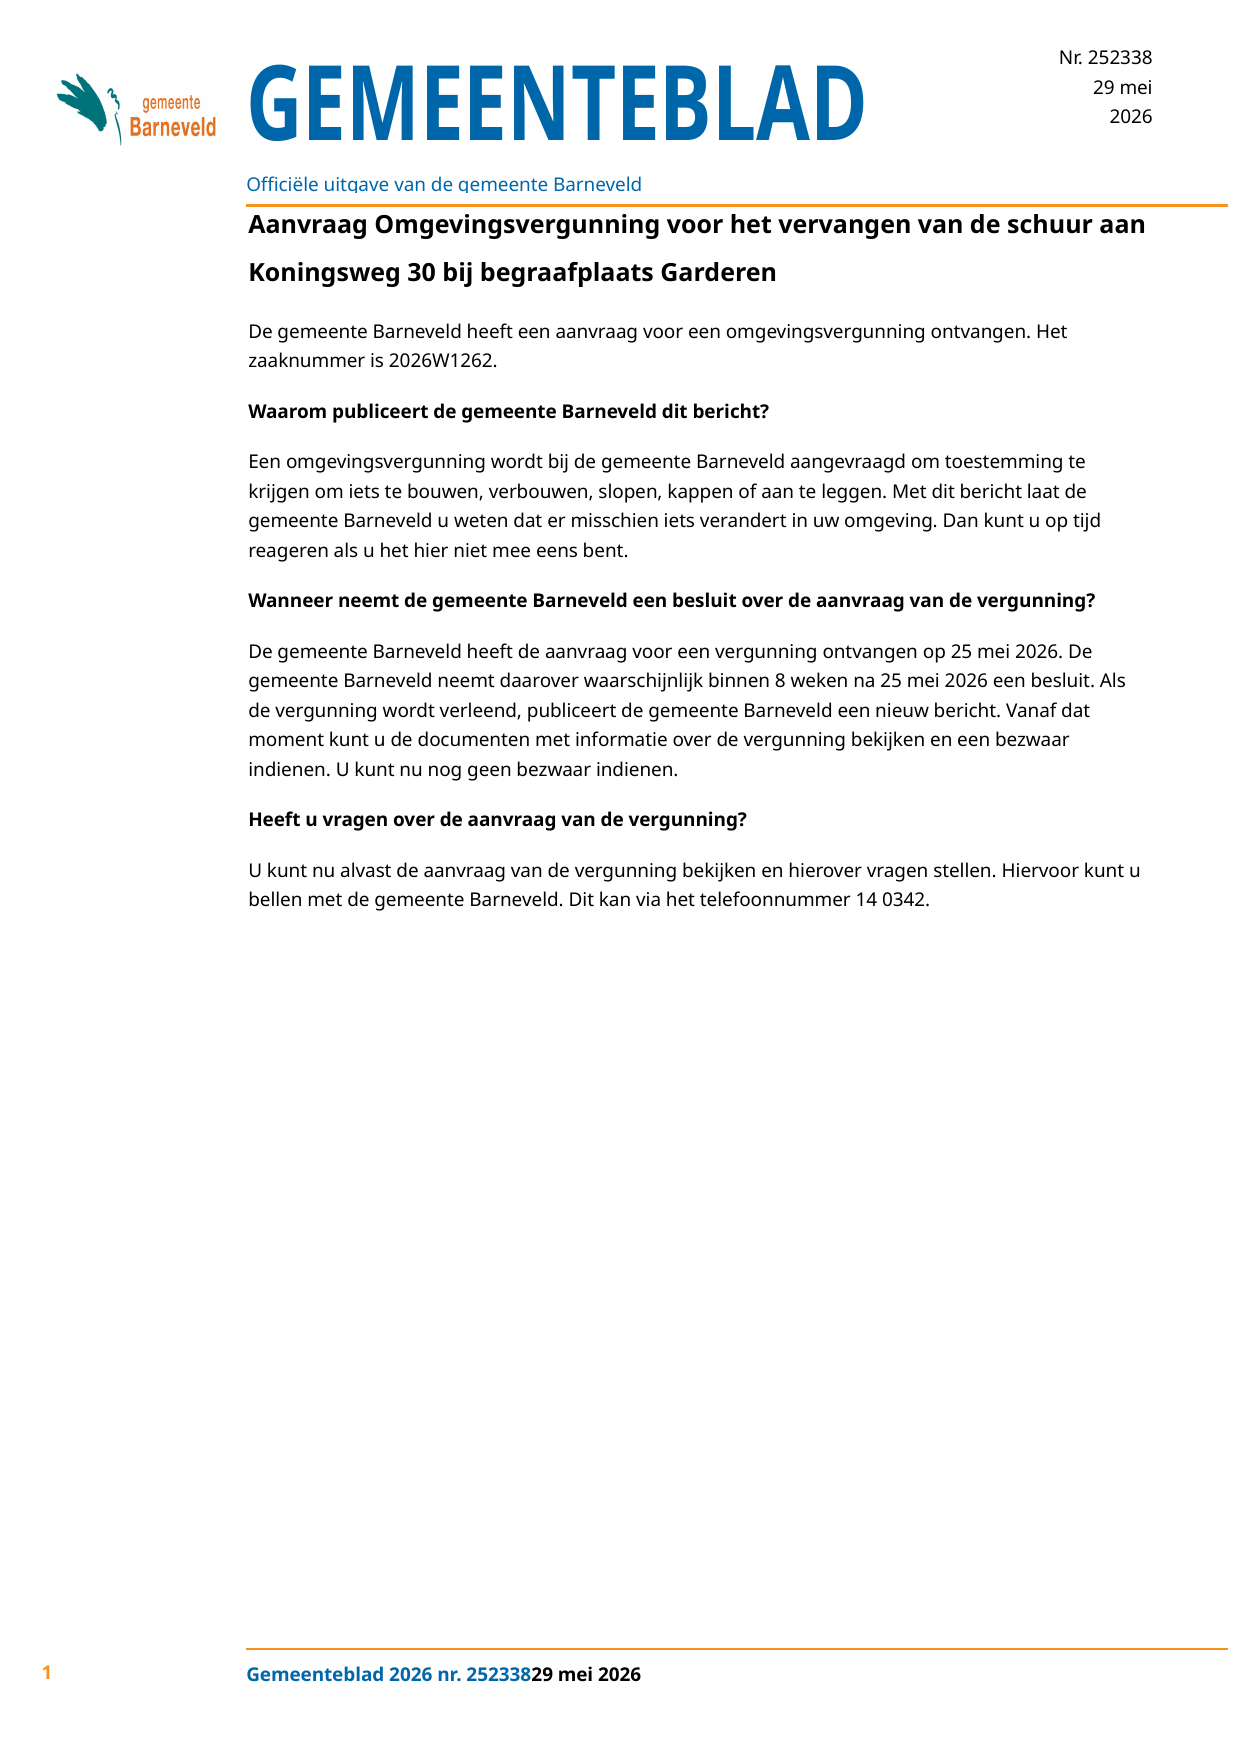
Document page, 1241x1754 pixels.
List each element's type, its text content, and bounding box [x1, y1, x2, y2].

text De gemeente Barneveld heeft de aanvraag voor een vergunning ontvangen op 25 mei 2026. De gemeente Barneveld neemt daarover waarschijnlijk binnen 8 weken na 25 mei 2026 een besluit. Als de vergunning wordt verleend, publiceert de gemeente Barneveld een nieuw bericht. Vanaf dat moment kunt u de documenten met informatie over de vergunning bekijken en een bezwaar indienen. U kunt nu nog geen bezwaar indienen. [248, 638, 1152, 782]
text Aanvraag Omgevingsvergunning voor het vervangen van de schuur aan Koningsweg 30 bij begraafplaats Garderen [248, 207, 1152, 288]
text De gemeente Barneveld heeft een aanvraag voor een omgevingsvergunning ontvangen. Het zaaknummer is 2026W1262. [248, 318, 1152, 373]
text Heeft u vragen over de aanvraag van de vergunning? [248, 807, 1152, 832]
text Waarom publiceert de gemeente Barneveld dit bericht? [248, 398, 1152, 424]
text U kunt nu alvast de aanvraag van de vergunning bekijken en hierover vragen stellen. Hiervoor kunt u bellen met de gemeente Barneveld. Dit kan via het telefoonnummer 14 0342. [248, 857, 1152, 912]
picture [41, 47, 231, 172]
text Wanneer neemt de gemeente Barneveld een besluit over de aanvraag van de vergunning? [248, 587, 1152, 613]
text Een omgevingsvergunning wordt bij de gemeente Barneveld aangevraagd om toestemming te krijgen om iets te bouwen, verbouwen, slopen, kappen of aan te leggen. Met dit bericht laat de gemeente Barneveld u weten dat er misschien iets verandert in uw omgeving. Dan kunt u op tijd reageren als u het hier niet mee eens bent. [248, 448, 1152, 563]
